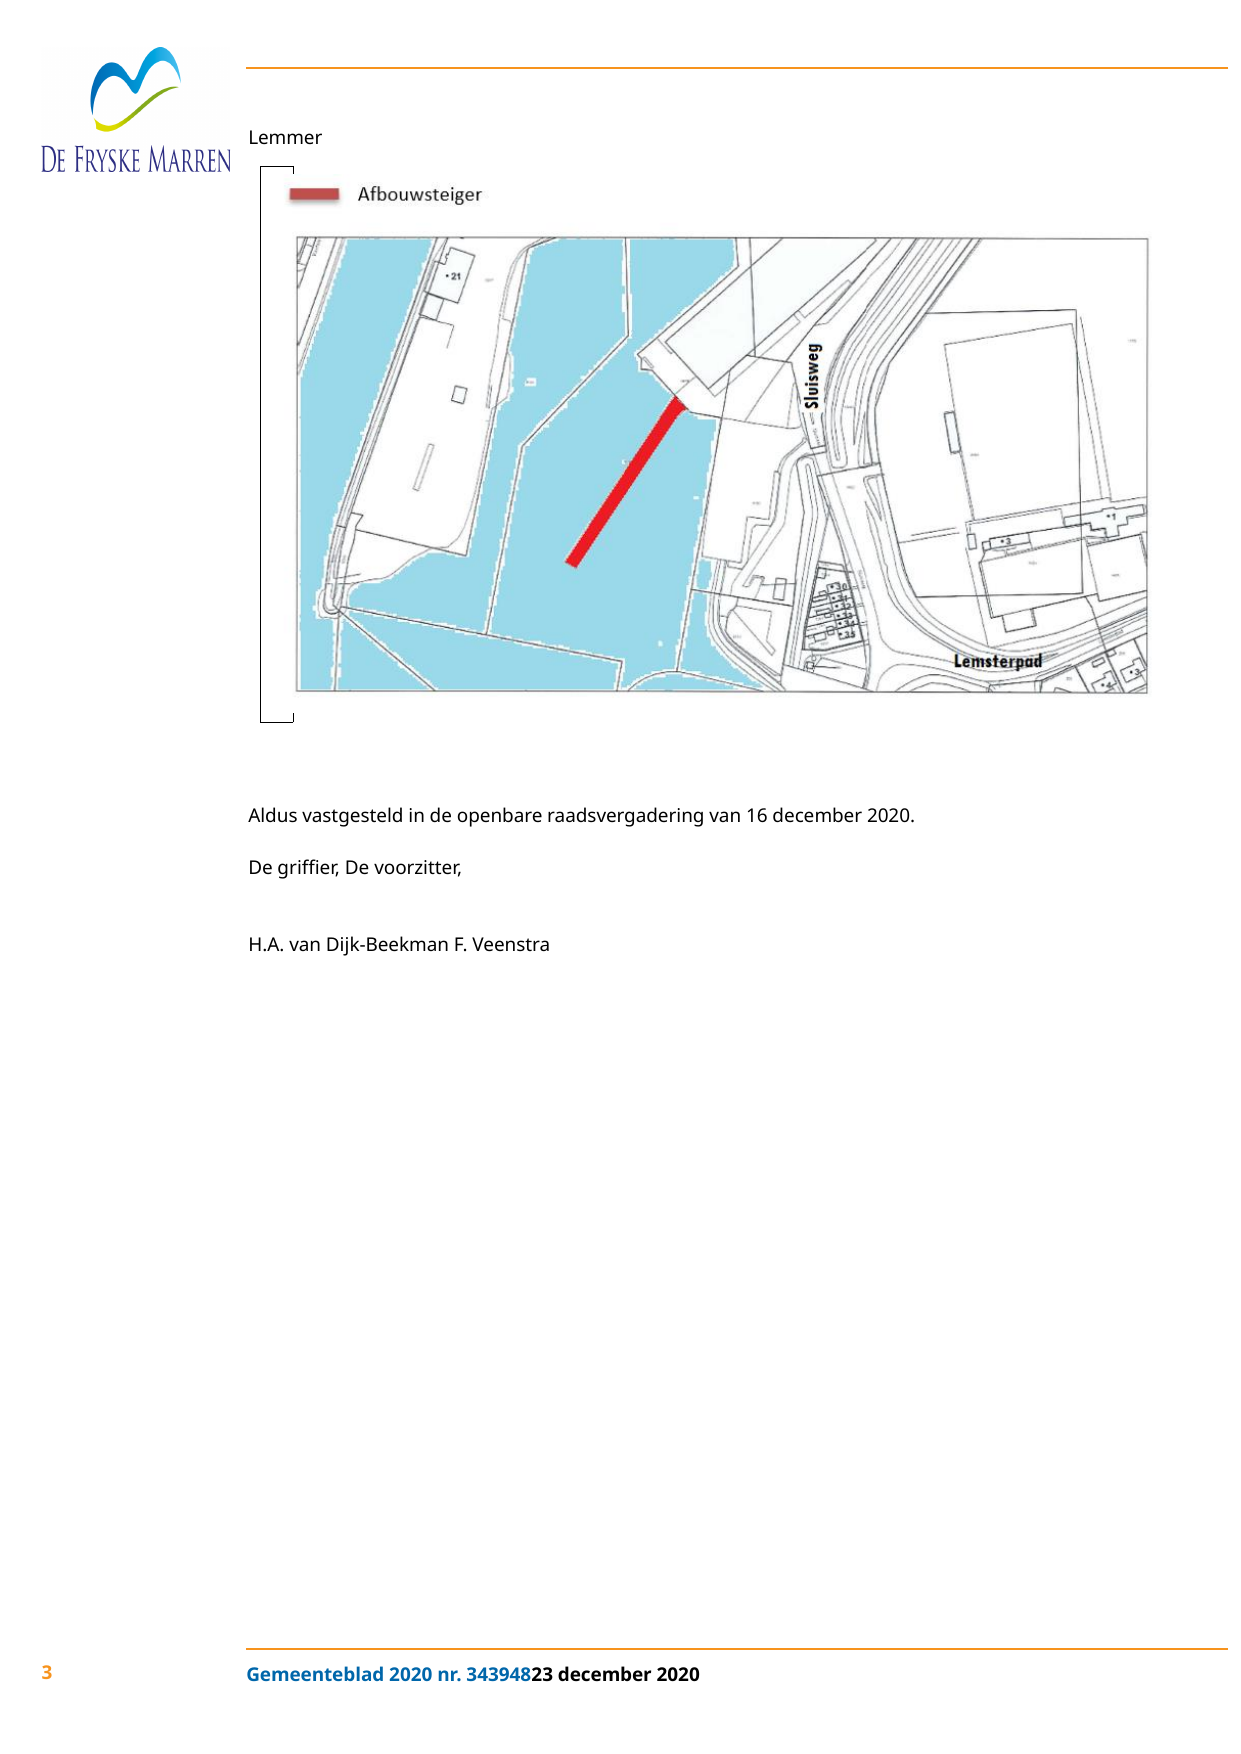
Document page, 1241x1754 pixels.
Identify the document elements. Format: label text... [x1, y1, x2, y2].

text H.A. van Dijk-Beekman F. Veenstra [248, 931, 1152, 957]
text De griffier, De voorzitter, [248, 854, 1152, 879]
picture [41, 47, 231, 172]
text Lemmer [248, 124, 1152, 150]
picture [268, 174, 1173, 713]
text Aldus vastgesteld in de openbare raadsvergadering van 16 december 2020. [248, 802, 1152, 828]
